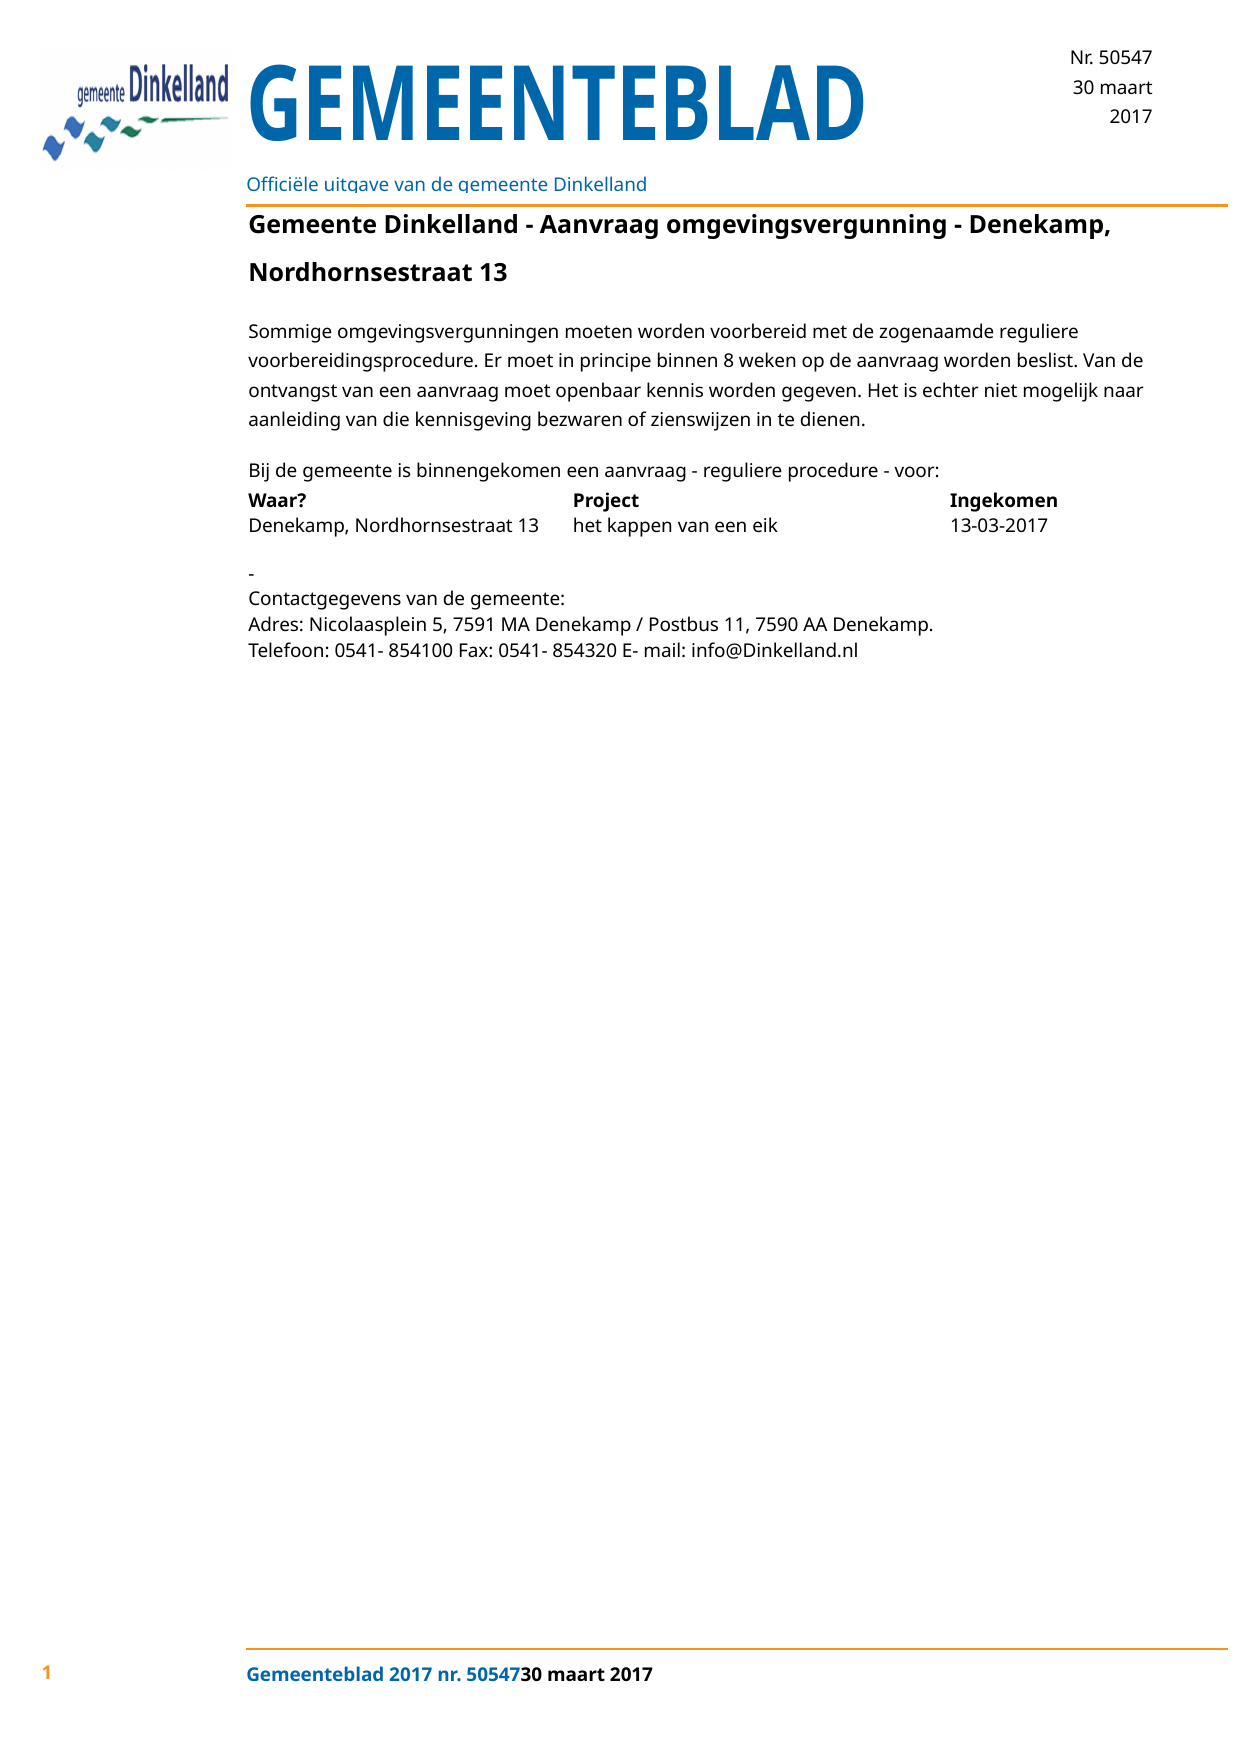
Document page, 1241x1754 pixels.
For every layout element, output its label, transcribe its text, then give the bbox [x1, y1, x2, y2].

text Telefoon: 0541- 854100 Fax: 0541- 854320 E- mail: info@Dinkelland.nl [248, 637, 1152, 663]
text Contactgegevens van de gemeente: [248, 585, 1152, 611]
text Sommige omgevingsvergunningen moeten worden voorbereid met de zogenaamde reguliere voorbereidingsprocedure. Er moet in principe binnen 8 weken op de aanvraag worden beslist. Van de ontvangst van een aanvraag moet openbaar kennis worden gegeven. Het is echter niet mogelijk naar aanleiding van die kennisgeving bezwaren of zienswijzen in te dienen. [248, 318, 1152, 432]
table_header Waar? [248, 487, 573, 512]
text Bij de gemeente is binnengekomen een aanvraag - reguliere procedure - voor: [248, 457, 1152, 483]
text Gemeente Dinkelland - Aanvraag omgevingsvergunning - Denekamp, Nordhornsestraat 13 [248, 207, 1152, 288]
picture [41, 47, 231, 172]
table_header Ingekomen [950, 487, 1152, 512]
text Adres: Nicolaasplein 5, 7591 MA Denekamp / Postbus 11, 7590 AA Denekamp. [248, 611, 1152, 637]
table_cell 13-03-2017 [950, 513, 1152, 538]
table_cell het kappen van een eik [573, 513, 950, 538]
text - [248, 560, 1152, 585]
table_header Project [573, 487, 950, 512]
table_cell Denekamp, Nordhornsestraat 13 [248, 513, 573, 538]
